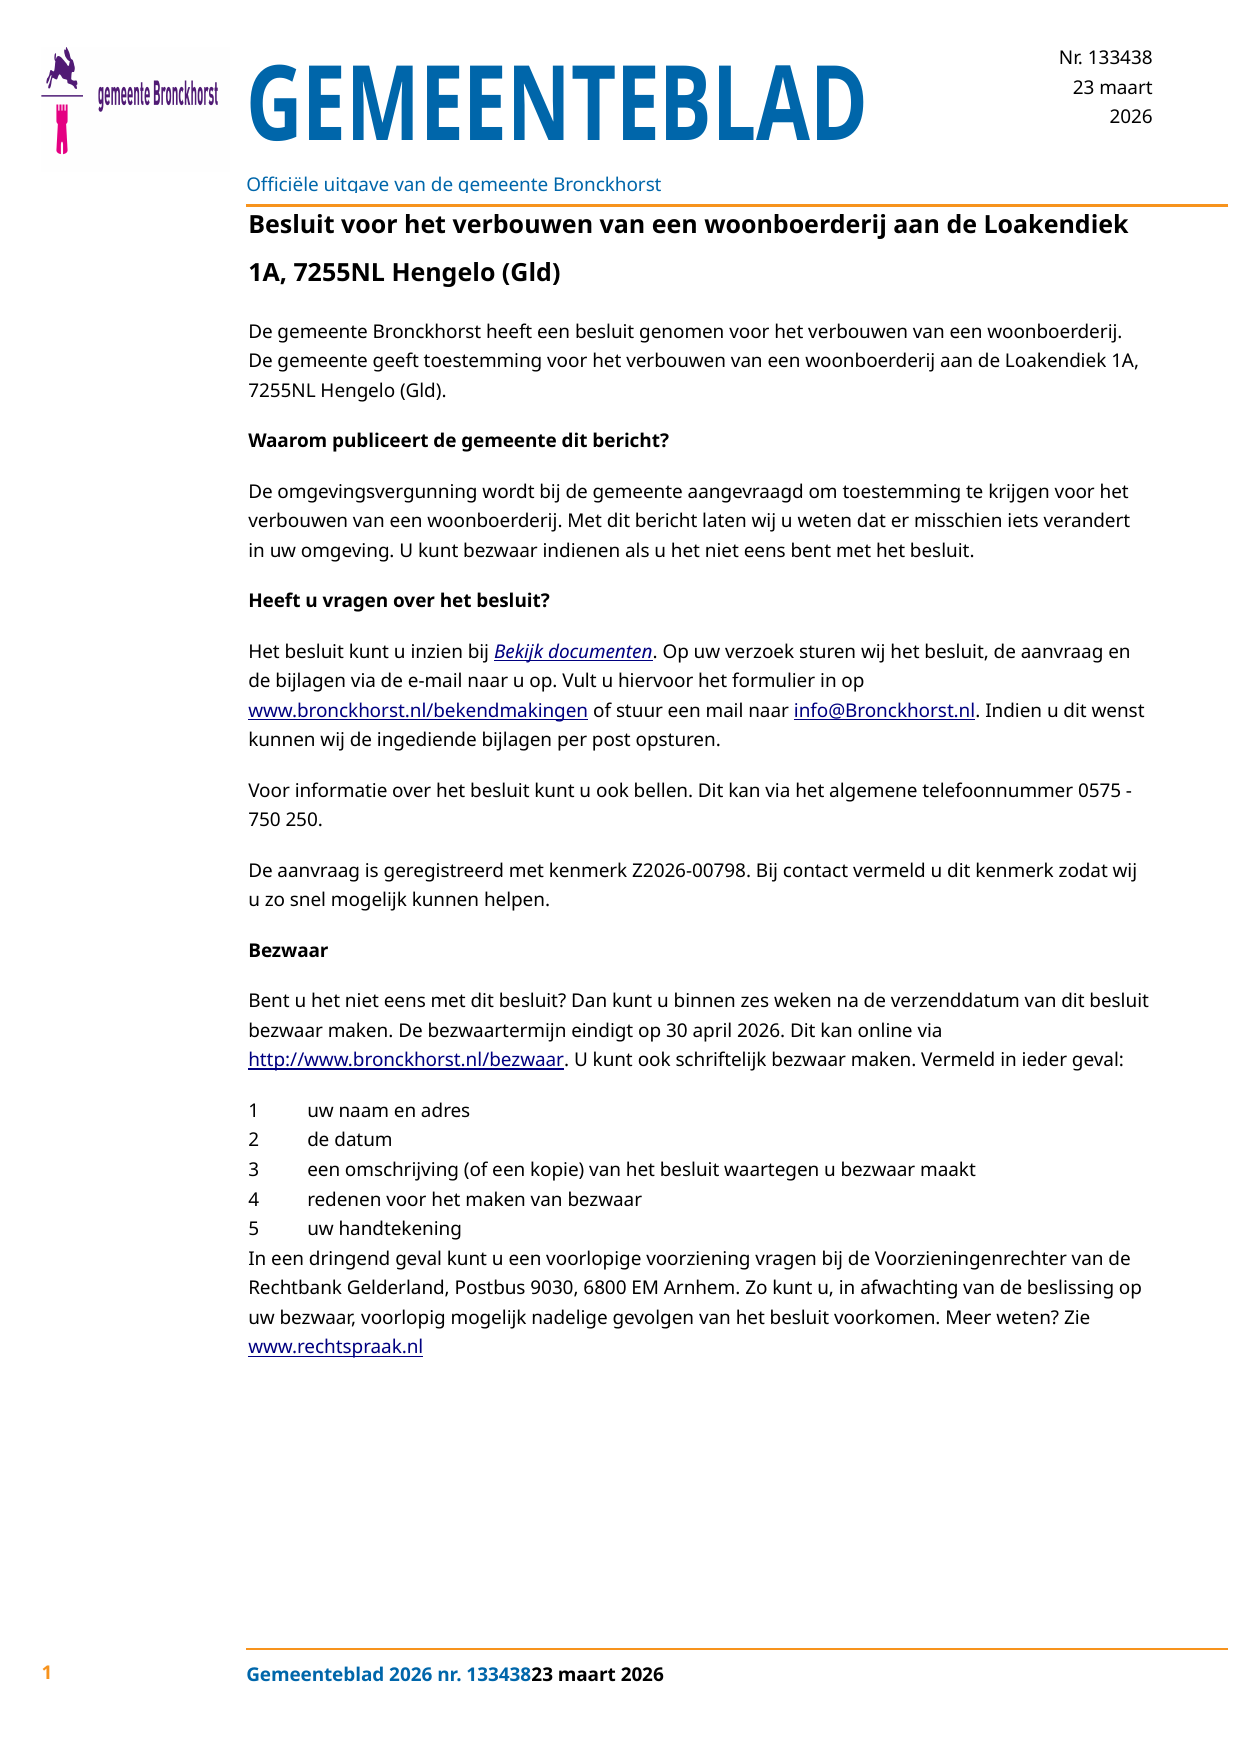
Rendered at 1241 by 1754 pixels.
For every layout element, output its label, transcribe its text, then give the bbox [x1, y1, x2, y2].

text Bezwaar [248, 937, 1152, 963]
text Heeft u vragen over het besluit? [248, 587, 1152, 613]
text De omgevingsvergunning wordt bij de gemeente aangevraagd om toestemming te krijgen voor het verbouwen van een woonboerderij. Met dit bericht laten wij u weten dat er misschien iets verandert in uw omgeving. U kunt bezwaar indienen als u het niet eens bent met het besluit. [248, 478, 1152, 563]
text In een dringend geval kunt u een voorlopige voorziening vragen bij de Voorzieningenrechter van de Rechtbank Gelderland, Postbus 9030, 6800 EM Arnhem. Zo kunt u, in afwachting van de beslissing op uw bezwaar, voorlopig mogelijk nadelige gevolgen van het besluit voorkomen. Meer weten? Zie www.rechtspraak.nl [248, 1245, 1152, 1359]
text Voor informatie over het besluit kunt u ook bellen. Dit kan via het algemene telefoonnummer 0575 - 750 250. [248, 777, 1152, 832]
text De gemeente Bronckhorst heeft een besluit genomen voor het verbouwen van een woonboerderij. De gemeente geeft toestemming voor het verbouwen van een woonboerderij aan de Loakendiek 1A, 7255NL Hengelo (Gld). [248, 318, 1152, 403]
text De aanvraag is geregistreerd met kenmerk Z2026-00798. Bij contact vermeld u dit kenmerk zodat wij u zo snel mogelijk kunnen helpen. [248, 857, 1152, 912]
list de datum [248, 1127, 1152, 1152]
text Waarom publiceert de gemeente dit bericht? [248, 427, 1152, 453]
list redenen voor het maken van bezwaar [248, 1186, 1152, 1212]
picture [41, 47, 231, 172]
text Het besluit kunt u inzien bij Bekijk documenten. Op uw verzoek sturen wij het besluit, de aanvraag en de bijlagen via de e-mail naar u op. Vult u hiervoor het formulier in op www.bronckhorst.nl/bekendmakingen of stuur een mail naar info@Bronckhorst.nl. Indien u dit wenst kunnen wij de ingediende bijlagen per post opsturen. [248, 638, 1152, 752]
text Besluit voor het verbouwen van een woonboerderij aan de Loakendiek 1A, 7255NL Hengelo (Gld) [248, 207, 1152, 288]
list een omschrijving (of een kopie) van het besluit waartegen u bezwaar maakt [248, 1156, 1152, 1182]
list uw handtekening [248, 1215, 1152, 1241]
text Bent u het niet eens met dit besluit? Dan kunt u binnen zes weken na de verzenddatum van dit besluit bezwaar maken. De bezwaartermijn eindigt op 30 april 2026. Dit kan online via http://www.bronckhorst.nl/bezwaar. U kunt ook schriftelijk bezwaar maken. Vermeld in ieder geval: [248, 987, 1152, 1072]
list uw naam en adres [248, 1097, 1152, 1123]
